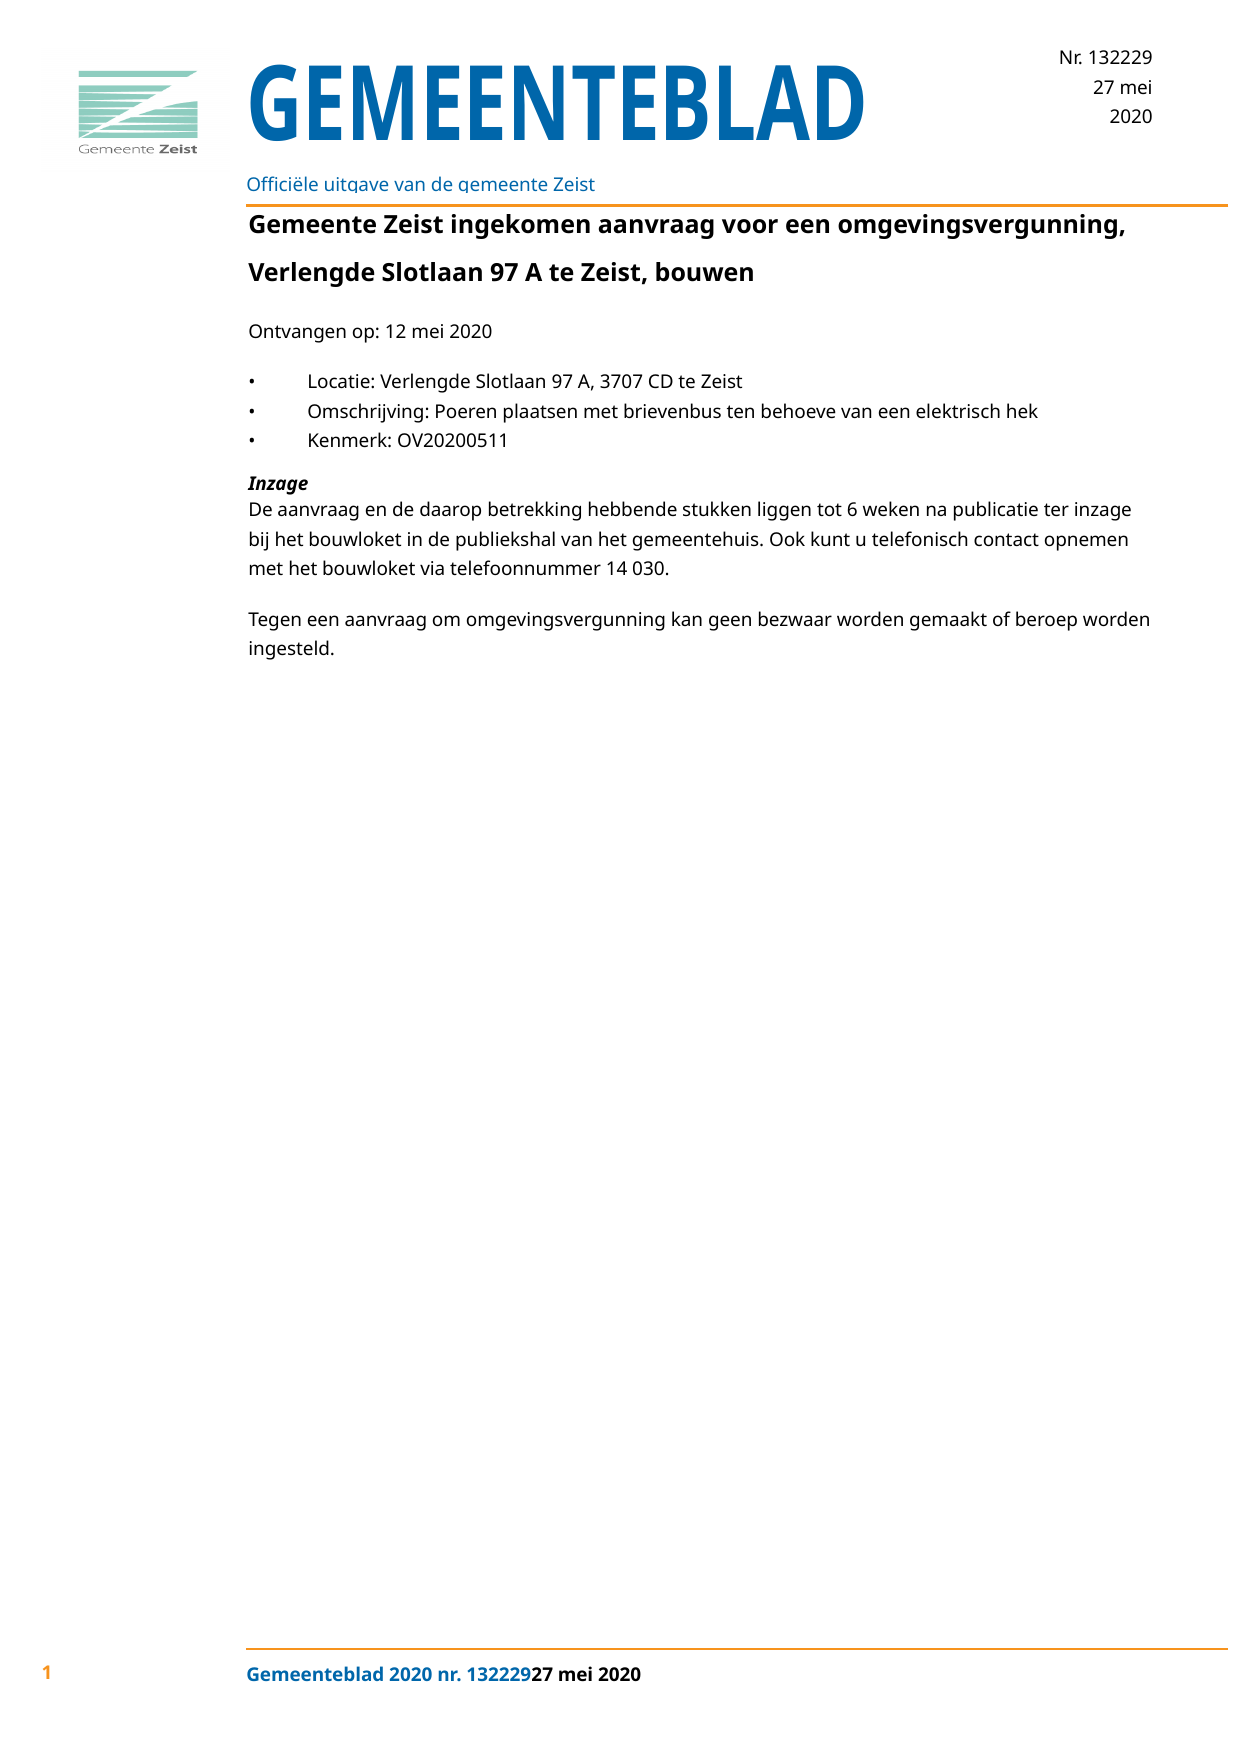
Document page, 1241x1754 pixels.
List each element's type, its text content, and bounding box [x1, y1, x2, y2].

text Gemeente Zeist ingekomen aanvraag voor een omgevingsvergunning, Verlengde Slotlaan 97 A te Zeist, bouwen [248, 207, 1152, 288]
list Locatie: Verlengde Slotlaan 97 A, 3707 CD te Zeist [248, 368, 1152, 394]
picture [41, 47, 231, 172]
list Kenmerk: OV20200511 [248, 427, 1152, 453]
list Omschrijving: Poeren plaatsen met brievenbus ten behoeve van een elektrisch hek [248, 398, 1152, 424]
text Ontvangen op: 12 mei 2020 [248, 318, 1152, 344]
text De aanvraag en de daarop betrekking hebbende stukken liggen tot 6 weken na publicatie ter inzage bij het bouwloket in de publiekshal van het gemeentehuis. Ook kunt u telefonisch contact opnemen met het bouwloket via telefoonnummer 14 030. [248, 496, 1152, 581]
text Inzage [248, 471, 1152, 496]
text Tegen een aanvraag om omgevingsvergunning kan geen bezwaar worden gemaakt of beroep worden ingesteld. [248, 606, 1152, 661]
